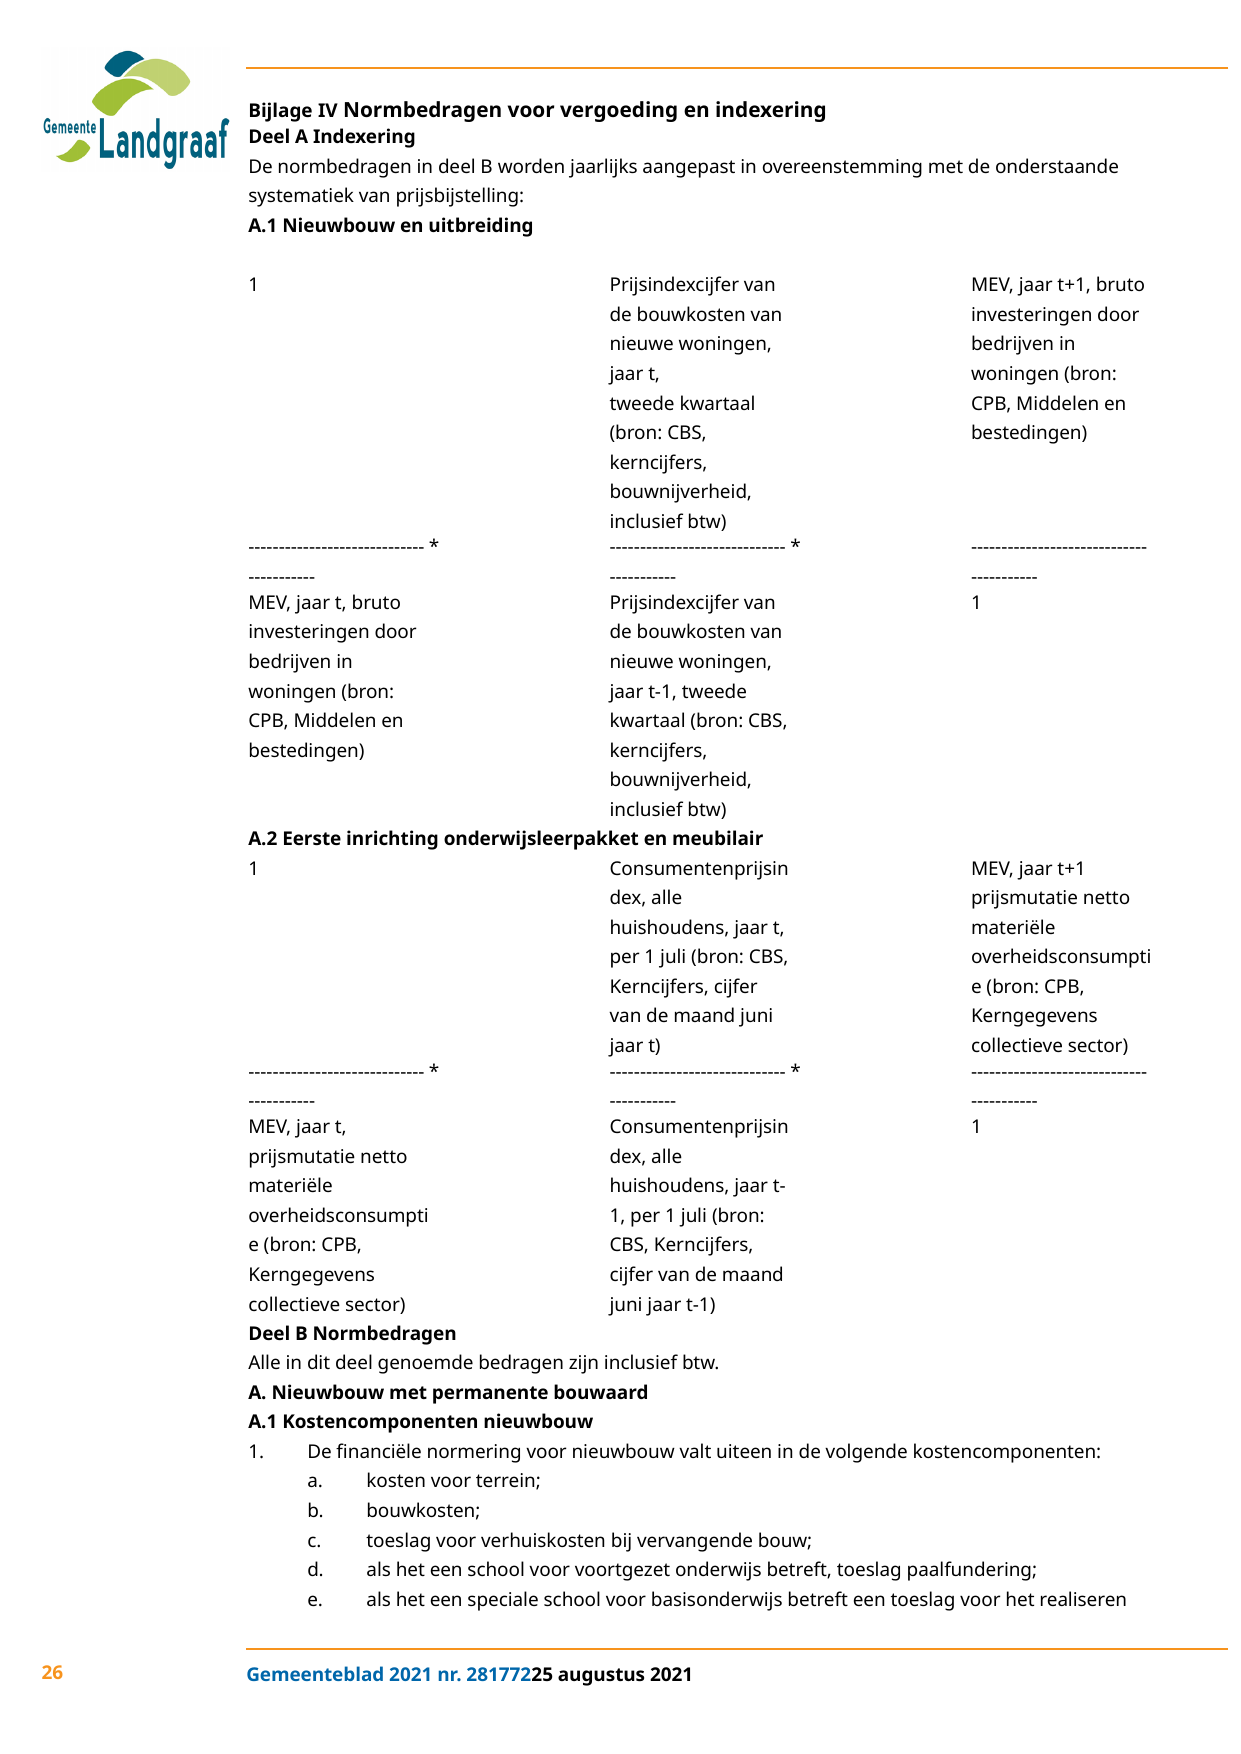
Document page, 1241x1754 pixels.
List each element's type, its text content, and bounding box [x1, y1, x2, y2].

table_cell ---------------------------------------- [609, 1058, 790, 1113]
text Deel A Indexering [248, 123, 1152, 149]
table_cell Consumentenprijsindex, alle huishoudens, jaar t-1, per 1 juli (bron: CBS, Kerncijfers, cijfer van de maand juni jaar t-1) [609, 1113, 790, 1317]
text Alle in dit deel genoemde bedragen zijn inclusief btw. [248, 1349, 1152, 1375]
table_header Prijsindexcijfer van de bouwkosten van nieuwe woningen, jaar t, tweede kwartaal (bron: CBS, kerncijfers, bouwnijverheid, inclusief btw) [609, 271, 790, 534]
table_cell * [429, 534, 609, 589]
table_cell * [429, 1058, 609, 1113]
table_cell ---------------------------------------- [971, 534, 1152, 589]
list kosten voor terrein; [307, 1468, 1152, 1493]
table_cell 1 [971, 589, 1152, 822]
list De financiële normering voor nieuwbouw valt uiteen in de volgende kostencomponenten: [248, 1438, 1152, 1464]
list als het een school voor voortgezet onderwijs betreft, toeslag paalfundering; [307, 1556, 1152, 1582]
table_cell * [790, 1058, 971, 1113]
table_header [790, 855, 971, 1058]
table_header Consumentenprijsindex, alle huishoudens, jaar t, per 1 juli (bron: CBS, Kerncijfers, cijfer van de maand juni jaar t) [609, 855, 790, 1058]
text Deel B Normbedragen [248, 1320, 1152, 1346]
text A. Nieuwbouw met permanente bouwaard [248, 1379, 1152, 1405]
table_cell MEV, jaar t, prijsmutatie netto materiële overheidsconsumptie (bron: CPB, Kerngegevens collectieve sector) [248, 1113, 429, 1317]
table_header [790, 271, 971, 534]
table_header 1 [248, 855, 429, 1058]
table_cell 1 [971, 1113, 1152, 1317]
table_cell [429, 1113, 609, 1317]
table_cell ---------------------------------------- [971, 1058, 1152, 1113]
text A.1 Nieuwbouw en uitbreiding [248, 212, 1152, 238]
list bouwkosten; [307, 1497, 1152, 1523]
table_cell [790, 589, 971, 822]
table_cell [429, 589, 609, 822]
table_header 1 [248, 271, 429, 534]
text A.2 Eerste inrichting onderwijsleerpakket en meubilair [248, 825, 1152, 851]
table_header [429, 271, 609, 534]
table_cell * [790, 534, 971, 589]
list toeslag voor verhuiskosten bij vervangende bouw; [307, 1527, 1152, 1553]
table_cell Prijsindexcijfer van de bouwkosten van nieuwe woningen, jaar t-1, tweede kwartaal (bron: CBS, kerncijfers, bouwnijverheid, inclusief btw) [609, 589, 790, 822]
list als het een speciale school voor basisonderwijs betreft een toeslag voor het realiseren [307, 1586, 1152, 1612]
picture [41, 47, 231, 172]
text Bijlage IV Normbedragen voor vergoeding en indexering [248, 95, 1152, 123]
table_cell ---------------------------------------- [248, 1058, 429, 1113]
table_cell ---------------------------------------- [609, 534, 790, 589]
table_cell MEV, jaar t, bruto investeringen door bedrijven in woningen (bron: CPB, Middelen en bestedingen) [248, 589, 429, 822]
table_cell [790, 1113, 971, 1317]
text De normbedragen in deel B worden jaarlijks aangepast in overeenstemming met de onderstaande systematiek van prijsbijstelling: [248, 153, 1152, 208]
table_header MEV, jaar t+1 prijsmutatie netto materiële overheidsconsumptie (bron: CPB, Kerngegevens collectieve sector) [971, 855, 1152, 1058]
table_header MEV, jaar t+1, bruto investeringen door bedrijven in woningen (bron: CPB, Middelen en bestedingen) [971, 271, 1152, 534]
table_cell ---------------------------------------- [248, 534, 429, 589]
text A.1 Kostencomponenten nieuwbouw [248, 1408, 1152, 1434]
table_header [429, 855, 609, 1058]
